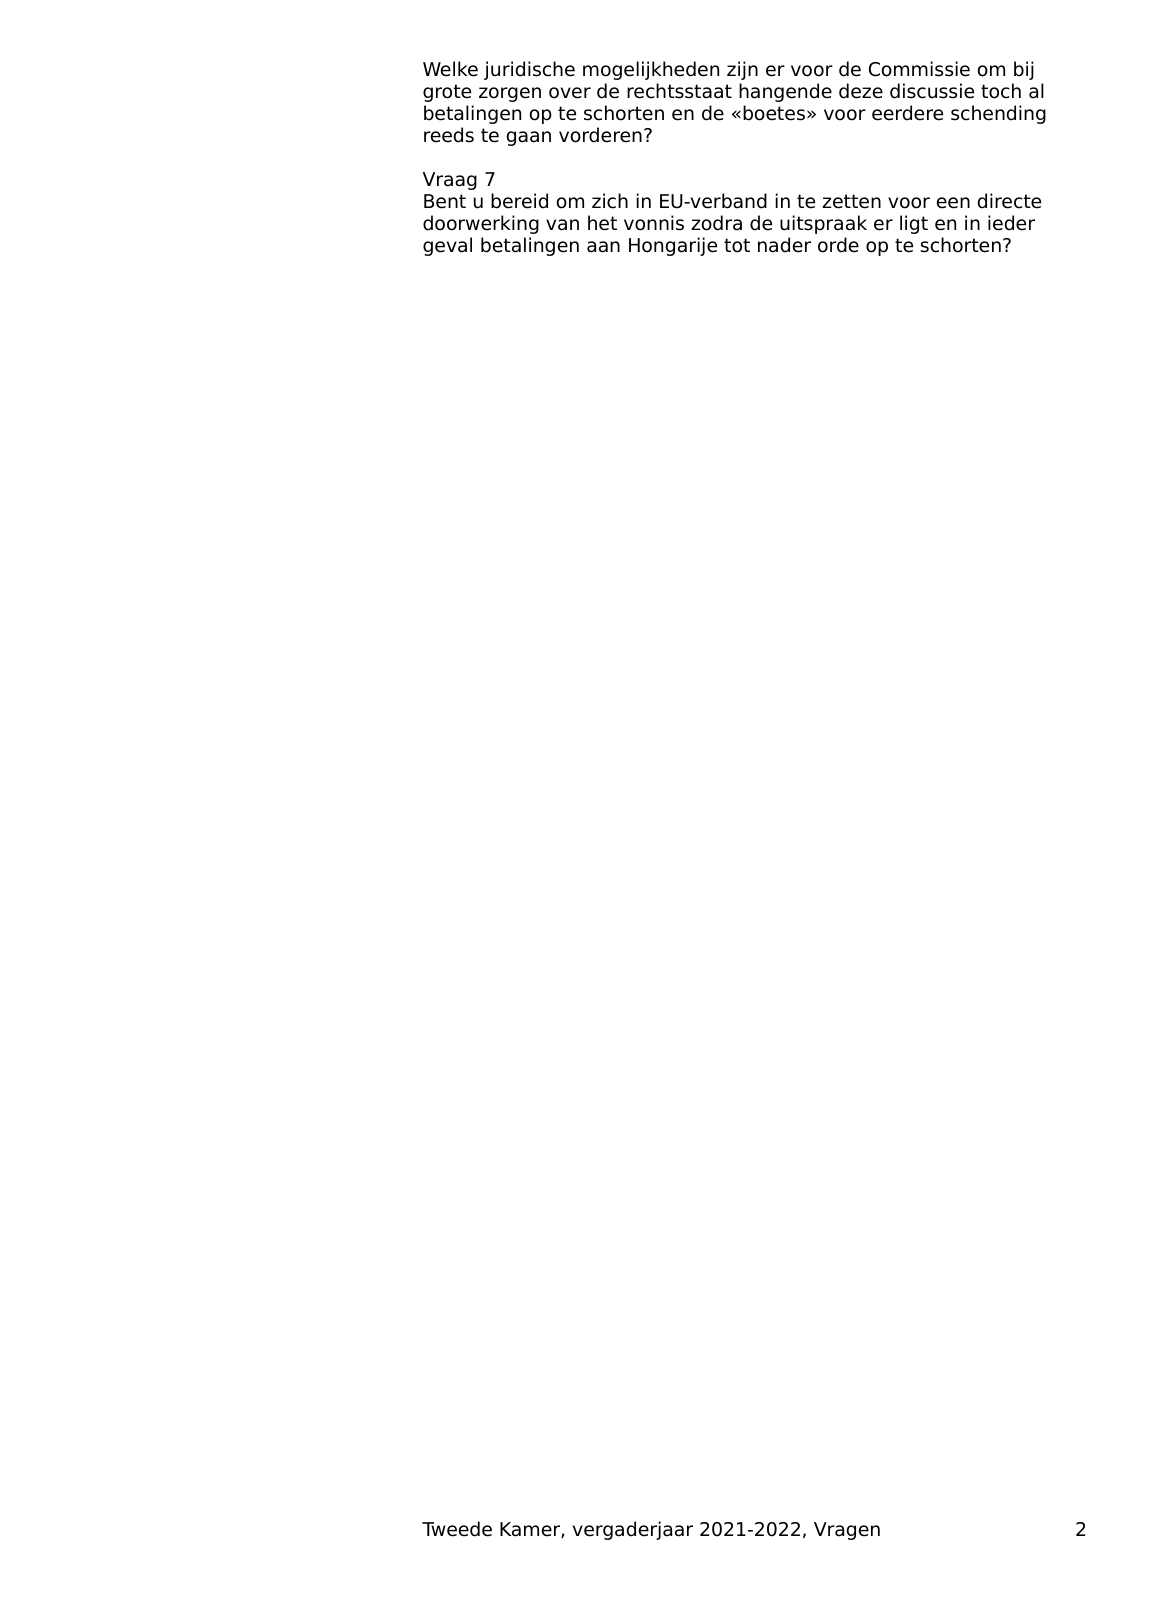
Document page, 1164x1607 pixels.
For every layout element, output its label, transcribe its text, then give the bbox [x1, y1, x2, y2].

text Bent u bereid om zich in EU-verband in te zetten voor een directe doorwerking van het vonnis zodra de uitspraak er ligt en in ieder geval betalingen aan Hongarije tot nader orde op te schorten? [422, 191, 1087, 257]
text Vraag 7 [422, 169, 1087, 191]
text Welke juridische mogelijkheden zijn er voor de Commissie om bij grote zorgen over de rechtsstaat hangende deze discussie toch al betalingen op te schorten en de «boetes» voor eerdere schending reeds te gaan vorderen? [422, 59, 1087, 147]
